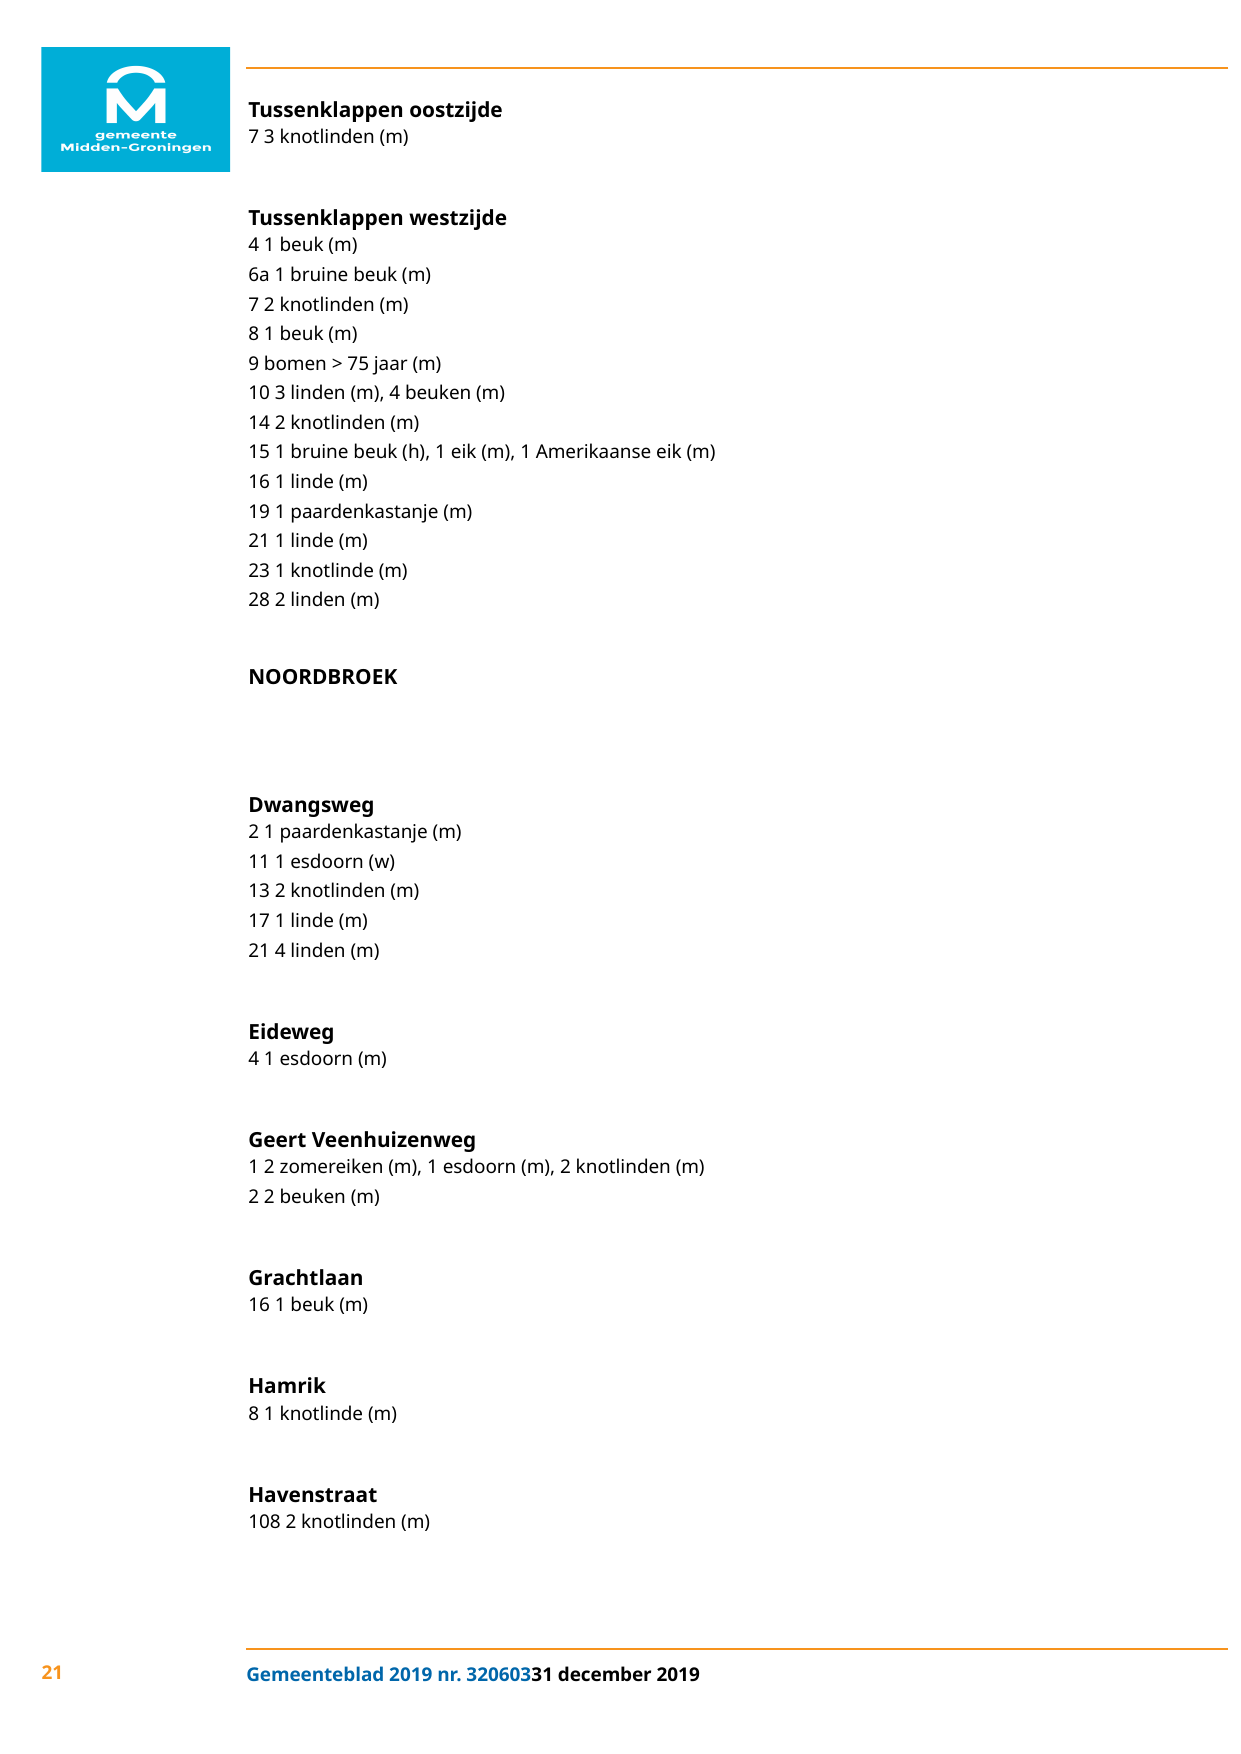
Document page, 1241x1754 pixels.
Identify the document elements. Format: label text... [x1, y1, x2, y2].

text Dwangsweg [248, 790, 1152, 818]
text 21 1 linde (m) [248, 527, 1152, 553]
text 23 1 knotlinde (m) [248, 557, 1152, 583]
text Geert Veenhuizenweg [248, 1125, 1152, 1154]
text 6a 1 bruine beuk (m) [248, 261, 1152, 287]
text 4 1 beuk (m) [248, 232, 1152, 257]
text NOORDBROEK [248, 662, 1152, 690]
text 14 2 knotlinden (m) [248, 409, 1152, 435]
text 28 2 linden (m) [248, 587, 1152, 612]
text 10 3 linden (m), 4 beuken (m) [248, 379, 1152, 405]
text 2 2 beuken (m) [248, 1183, 1152, 1209]
text 1 2 zomereiken (m), 1 esdoorn (m), 2 knotlinden (m) [248, 1154, 1152, 1179]
text 17 1 linde (m) [248, 907, 1152, 933]
text 108 2 knotlinden (m) [248, 1508, 1152, 1534]
text 7 3 knotlinden (m) [248, 123, 1152, 149]
text 8 1 knotlinde (m) [248, 1400, 1152, 1426]
text 15 1 bruine beuk (h), 1 eik (m), 1 Amerikaanse eik (m) [248, 439, 1152, 464]
text 16 1 beuk (m) [248, 1292, 1152, 1317]
text 8 1 beuk (m) [248, 320, 1152, 346]
picture [108, 66, 164, 82]
text 2 1 paardenkastanje (m) [248, 818, 1152, 844]
text Hamrik [248, 1372, 1152, 1400]
text 19 1 paardenkastanje (m) [248, 498, 1152, 524]
text 21 4 linden (m) [248, 937, 1152, 962]
picture [107, 89, 165, 122]
text Havenstraat [248, 1480, 1152, 1508]
text 9 bomen > 75 jaar (m) [248, 350, 1152, 376]
text 13 2 knotlinden (m) [248, 878, 1152, 903]
picture [184, 146, 190, 153]
text 7 2 knotlinden (m) [248, 291, 1152, 317]
text Grachtlaan [248, 1263, 1152, 1292]
text 11 1 esdoorn (w) [248, 848, 1152, 874]
text Eideweg [248, 1017, 1152, 1045]
text Tussenklappen oostzijde [248, 95, 1152, 123]
text Tussenklappen westzijde [248, 203, 1152, 232]
text 4 1 esdoorn (m) [248, 1045, 1152, 1071]
text 16 1 linde (m) [248, 468, 1152, 494]
